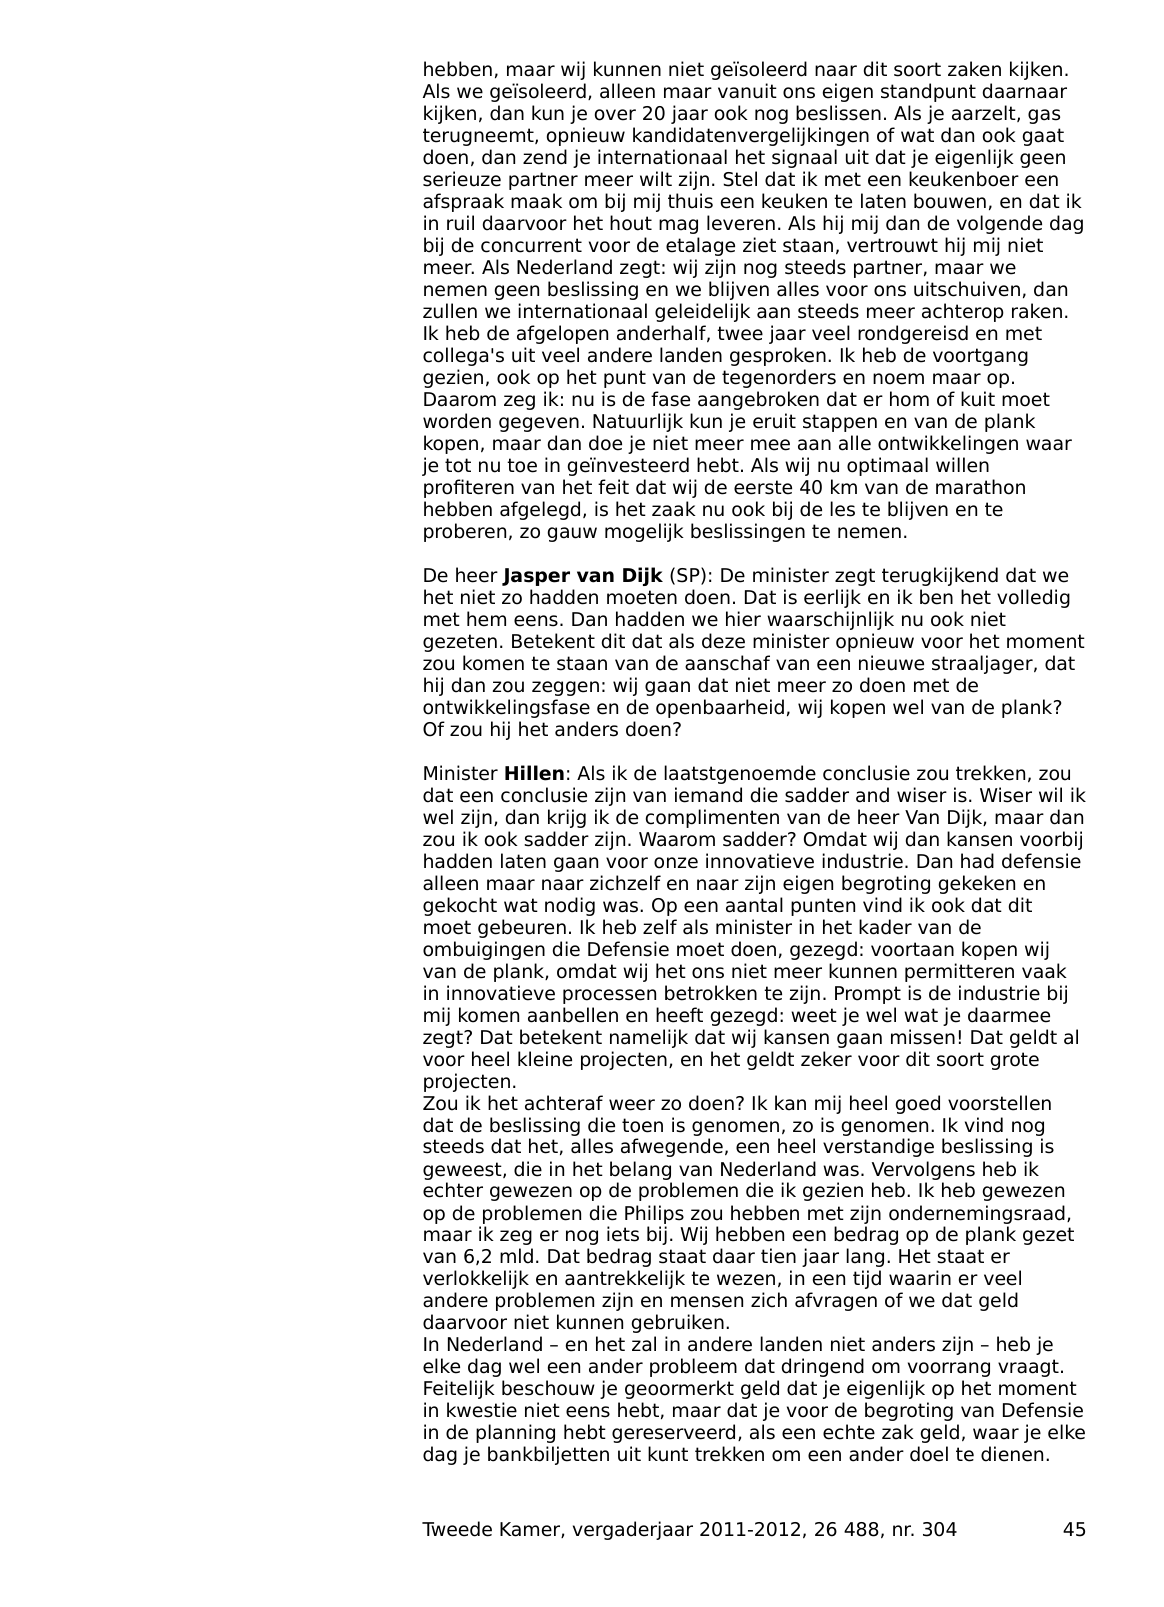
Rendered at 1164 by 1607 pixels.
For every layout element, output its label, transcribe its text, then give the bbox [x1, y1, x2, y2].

text In Nederland – en het zal in andere landen niet anders zijn – heb je elke dag wel een ander probleem dat dringend om voorrang vraagt. Feitelijk beschouw je geoormerkt geld dat je eigenlijk op het moment in kwestie niet eens hebt, maar dat je voor de begroting van Defensie in de planning hebt gereserveerd, als een echte zak geld, waar je elke dag je bankbiljetten uit kunt trekken om een ander doel te dienen. [422, 1334, 1087, 1466]
text Zou ik het achteraf weer zo doen? Ik kan mij heel goed voorstellen dat de beslissing die toen is genomen, zo is genomen. Ik vind nog steeds dat het, alles afwegende, een heel verstandige beslissing is geweest, die in het belang van Nederland was. Vervolgens heb ik echter gewezen op de problemen die ik gezien heb. Ik heb gewezen op de problemen die Philips zou hebben met zijn ondernemingsraad, maar ik zeg er nog iets bij. Wij hebben een bedrag op de plank gezet van 6,2 mld. Dat bedrag staat daar tien jaar lang. Het staat er verlokkelijk en aantrekkelijk te wezen, in een tijd waarin er veel andere problemen zijn en mensen zich afvragen of we dat geld daarvoor niet kunnen gebruiken. [422, 1092, 1087, 1334]
text hebben, maar wij kunnen niet geïsoleerd naar dit soort zaken kijken. Als we geïsoleerd, alleen maar vanuit ons eigen standpunt daarnaar kijken, dan kun je over 20 jaar ook nog beslissen. Als je aarzelt, gas terugneemt, opnieuw kandidatenvergelijkingen of wat dan ook gaat doen, dan zend je internationaal het signaal uit dat je eigenlijk geen serieuze partner meer wilt zijn. Stel dat ik met een keukenboer een afspraak maak om bij mij thuis een keuken te laten bouwen, en dat ik in ruil daarvoor het hout mag leveren. Als hij mij dan de volgende dag bij de concurrent voor de etalage ziet staan, vertrouwt hij mij niet meer. Als Nederland zegt: wij zijn nog steeds partner, maar we nemen geen beslissing en we blijven alles voor ons uitschuiven, dan zullen we internationaal geleidelijk aan steeds meer achterop raken. [422, 59, 1087, 323]
text Ik heb de afgelopen anderhalf, twee jaar veel rondgereisd en met collega's uit veel andere landen gesproken. Ik heb de voortgang gezien, ook op het punt van de tegenorders en noem maar op. Daarom zeg ik: nu is de fase aangebroken dat er hom of kuit moet worden gegeven. Natuurlijk kun je eruit stappen en van de plank kopen, maar dan doe je niet meer mee aan alle ontwikkelingen waar je tot nu toe in geïnvesteerd hebt. Als wij nu optimaal willen profiteren van het feit dat wij de eerste 40 km van de marathon hebben afgelegd, is het zaak nu ook bij de les te blijven en te proberen, zo gauw mogelijk beslissingen te nemen. [422, 323, 1087, 543]
text De heer Jasper van Dijk (SP): De minister zegt terugkijkend dat we het niet zo hadden moeten doen. Dat is eerlijk en ik ben het volledig met hem eens. Dan hadden we hier waarschijnlijk nu ook niet gezeten. Betekent dit dat als deze minister opnieuw voor het moment zou komen te staan van de aanschaf van een nieuwe straaljager, dat hij dan zou zeggen: wij gaan dat niet meer zo doen met de ontwikkelingsfase en de openbaarheid, wij kopen wel van de plank? Of zou hij het anders doen? [422, 565, 1087, 741]
text Minister Hillen: Als ik de laatstgenoemde conclusie zou trekken, zou dat een conclusie zijn van iemand die sadder and wiser is. Wiser wil ik wel zijn, dan krijg ik de complimenten van de heer Van Dijk, maar dan zou ik ook sadder zijn. Waarom sadder? Omdat wij dan kansen voorbij hadden laten gaan voor onze innovatieve industrie. Dan had defensie alleen maar naar zichzelf en naar zijn eigen begroting gekeken en gekocht wat nodig was. Op een aantal punten vind ik ook dat dit moet gebeuren. Ik heb zelf als minister in het kader van de ombuigingen die Defensie moet doen, gezegd: voortaan kopen wij van de plank, omdat wij het ons niet meer kunnen permitteren vaak in innovatieve processen betrokken te zijn. Prompt is de industrie bij mij komen aanbellen en heeft gezegd: weet je wel wat je daarmee zegt? Dat betekent namelijk dat wij kansen gaan missen! Dat geldt al voor heel kleine projecten, en het geldt zeker voor dit soort grote projecten. [422, 763, 1087, 1092]
